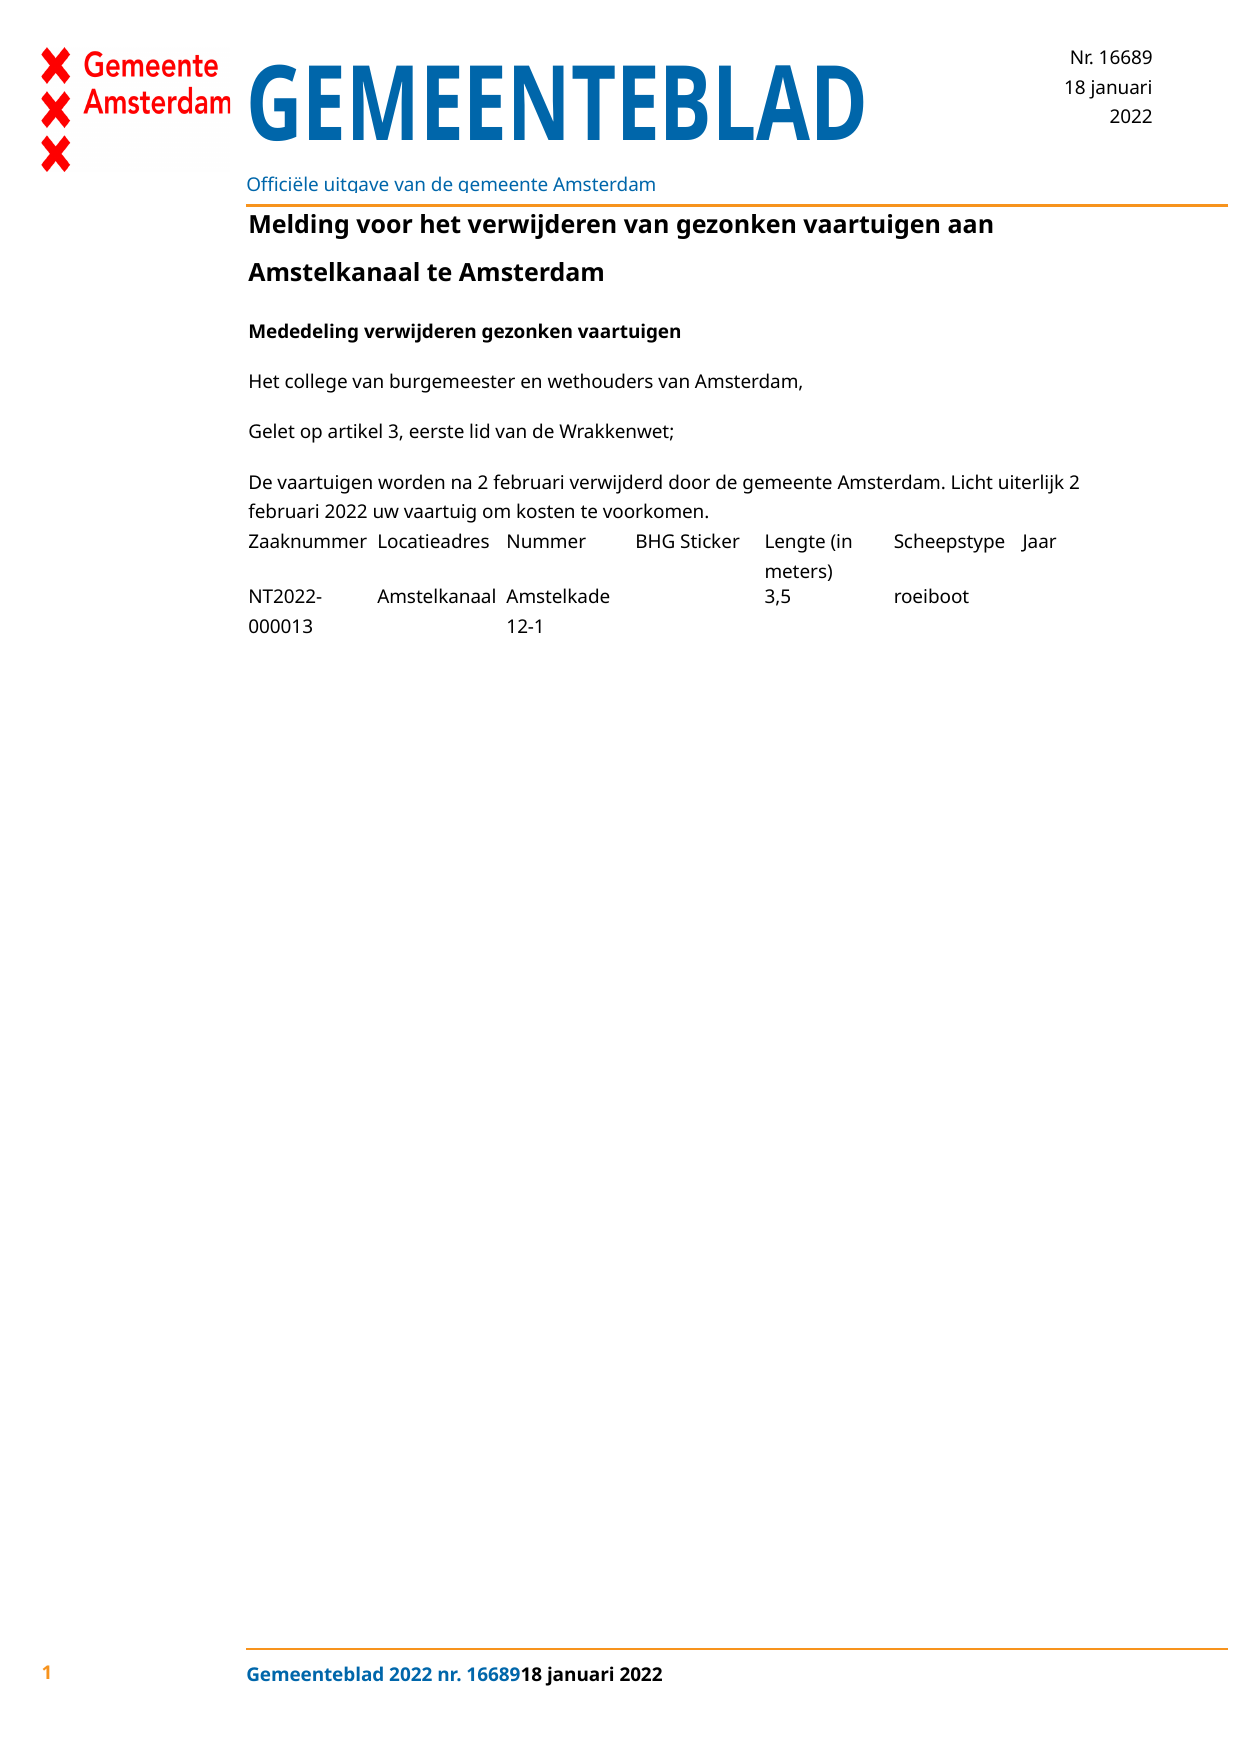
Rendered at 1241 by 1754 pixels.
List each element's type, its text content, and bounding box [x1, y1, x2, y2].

table_cell [1023, 584, 1152, 639]
table_cell Amstelkade 12-1 [506, 584, 635, 639]
table_header Scheepstype [894, 529, 1022, 584]
text De vaartuigen worden na 2 februari verwijderd door de gemeente Amsterdam. Licht uiterlijk 2 februari 2022 uw vaartuig om kosten te voorkomen. [248, 469, 1152, 524]
table_header Lengte (in meters) [764, 529, 893, 584]
text Mededeling verwijderen gezonken vaartuigen [248, 318, 1152, 344]
table_header Nummer [506, 529, 635, 584]
table_header BHG Sticker [635, 529, 764, 584]
table_header Jaar [1023, 529, 1152, 584]
text Melding voor het verwijderen van gezonken vaartuigen aan Amstelkanaal te Amsterdam [248, 207, 1152, 288]
table_cell Amstelkanaal [377, 584, 506, 639]
table_cell NT2022-000013 [248, 584, 377, 639]
table_header Locatieadres [377, 529, 506, 584]
text Het college van burgemeester en wethouders van Amsterdam, [248, 368, 1152, 394]
table_cell [635, 584, 764, 639]
table_cell 3,5 [764, 584, 893, 639]
picture [41, 47, 231, 172]
text Gelet op artikel 3, eerste lid van de Wrakkenwet; [248, 419, 1152, 444]
table_cell roeiboot [894, 584, 1022, 639]
table_header Zaaknummer [248, 529, 377, 584]
